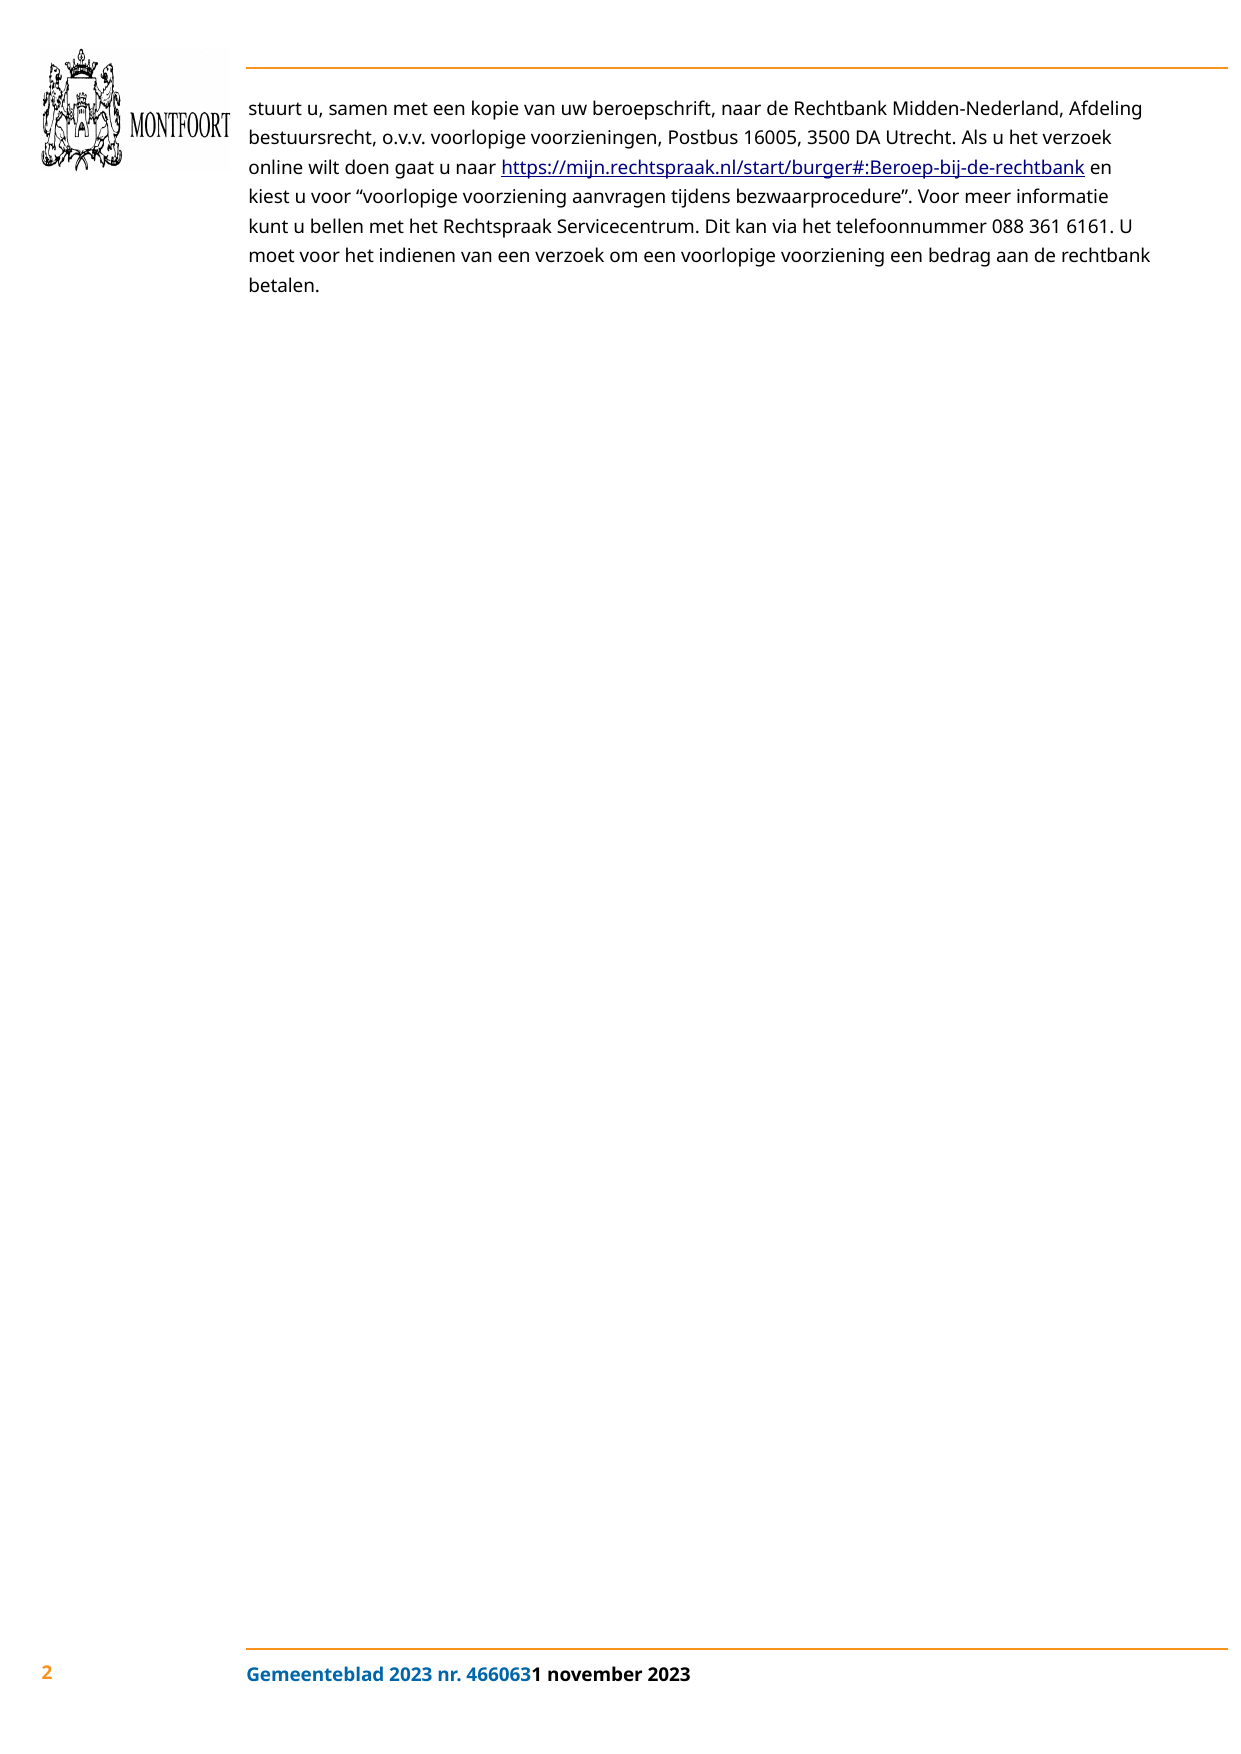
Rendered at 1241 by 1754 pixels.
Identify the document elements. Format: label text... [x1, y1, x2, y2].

picture [41, 47, 231, 172]
text stuurt u, samen met een kopie van uw beroepschrift, naar de Rechtbank Midden-Nederland, Afdeling bestuursrecht, o.v.v. voorlopige voorzieningen, Postbus 16005, 3500 DA Utrecht. Als u het verzoek online wilt doen gaat u naar https://mijn.rechtspraak.nl/start/burger#:Beroep-bij-de-rechtbank en kiest u voor “voorlopige voorziening aanvragen tijdens bezwaarprocedure”. Voor meer informatie kunt u bellen met het Rechtspraak Servicecentrum. Dit kan via het telefoonnummer 088 361 6161. U moet voor het indienen van een verzoek om een voorlopige voorziening een bedrag aan de rechtbank betalen. [248, 95, 1152, 298]
